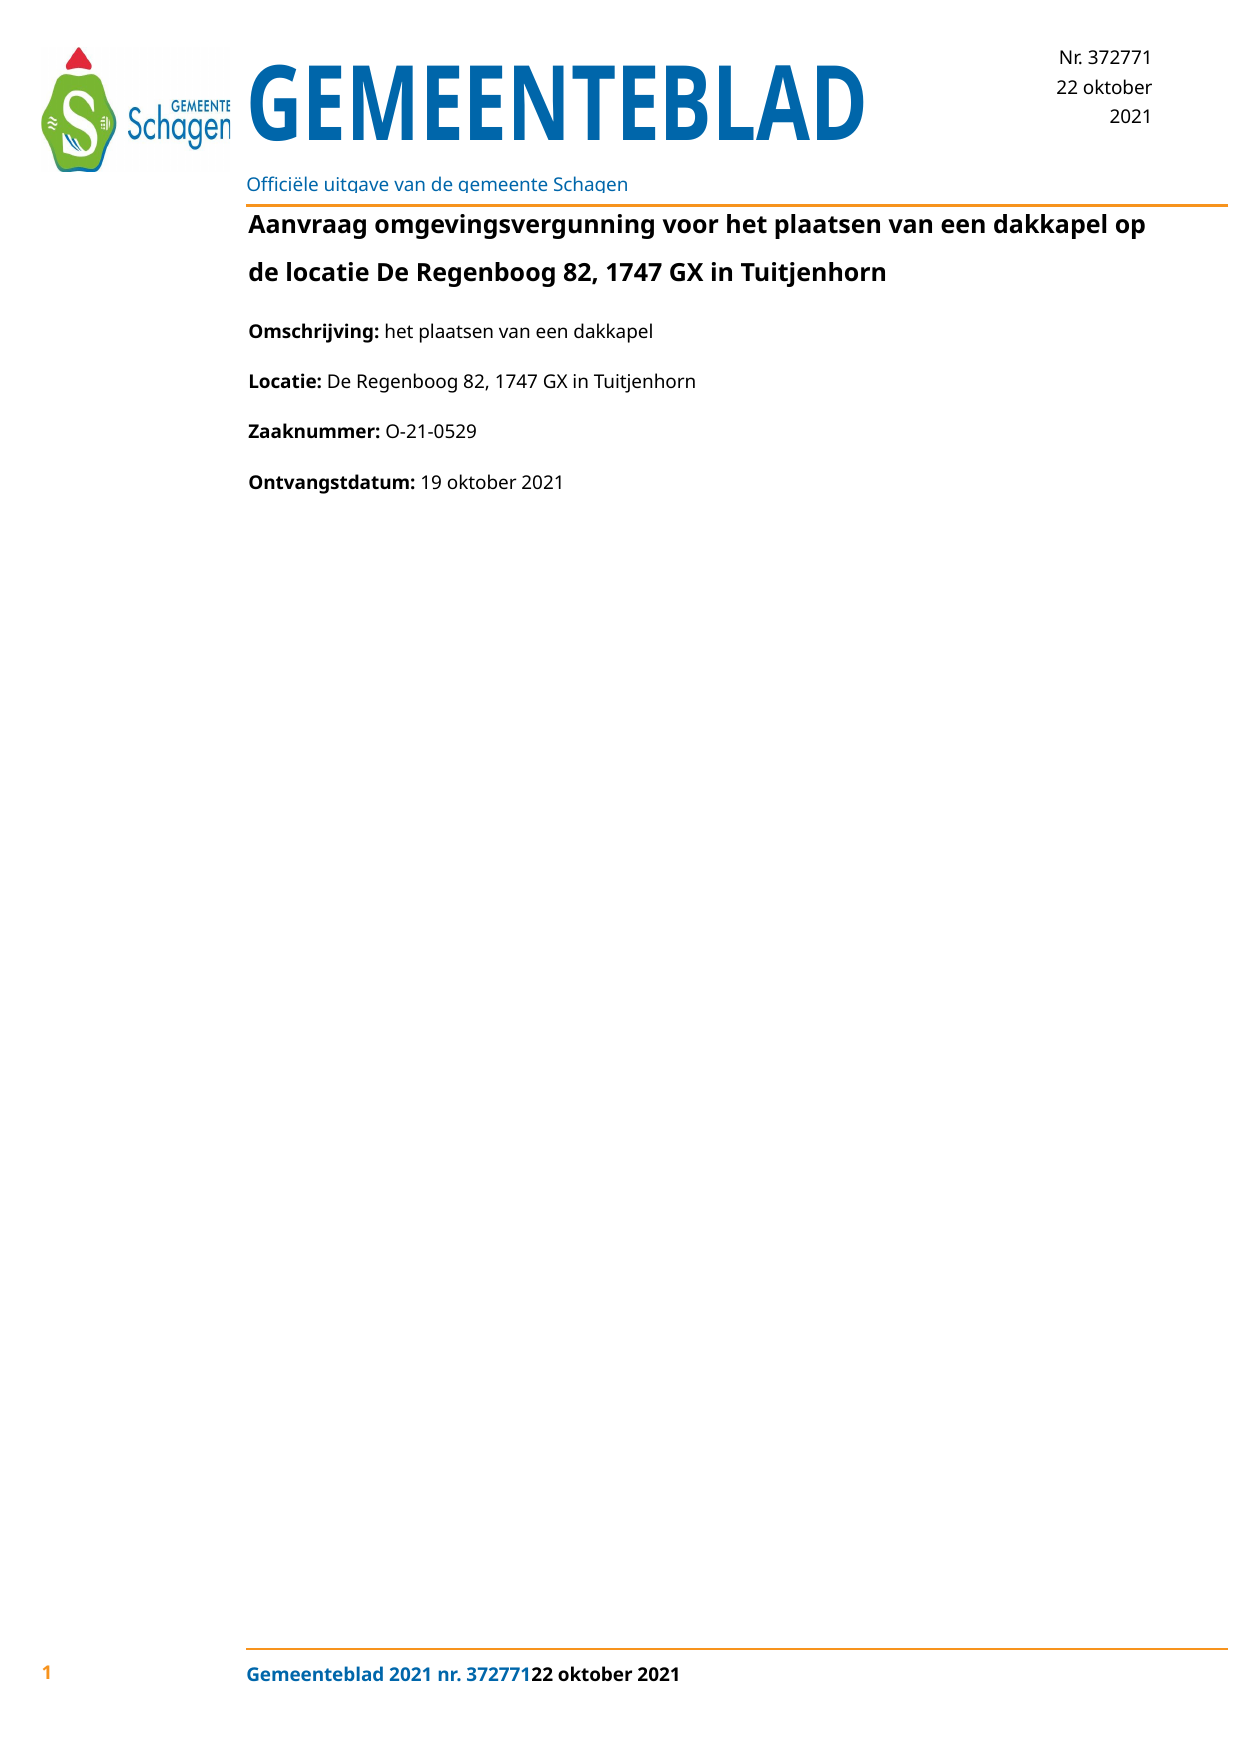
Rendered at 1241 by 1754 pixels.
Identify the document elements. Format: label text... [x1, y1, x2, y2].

text Ontvangstdatum: 19 oktober 2021 [248, 469, 1152, 495]
text Zaaknummer: O-21-0529 [248, 419, 1152, 444]
text Locatie: De Regenboog 82, 1747 GX in Tuitjenhorn [248, 368, 1152, 394]
text Aanvraag omgevingsvergunning voor het plaatsen van een dakkapel op de locatie De Regenboog 82, 1747 GX in Tuitjenhorn [248, 207, 1152, 288]
text Omschrijving: het plaatsen van een dakkapel [248, 318, 1152, 344]
picture [41, 47, 231, 172]
